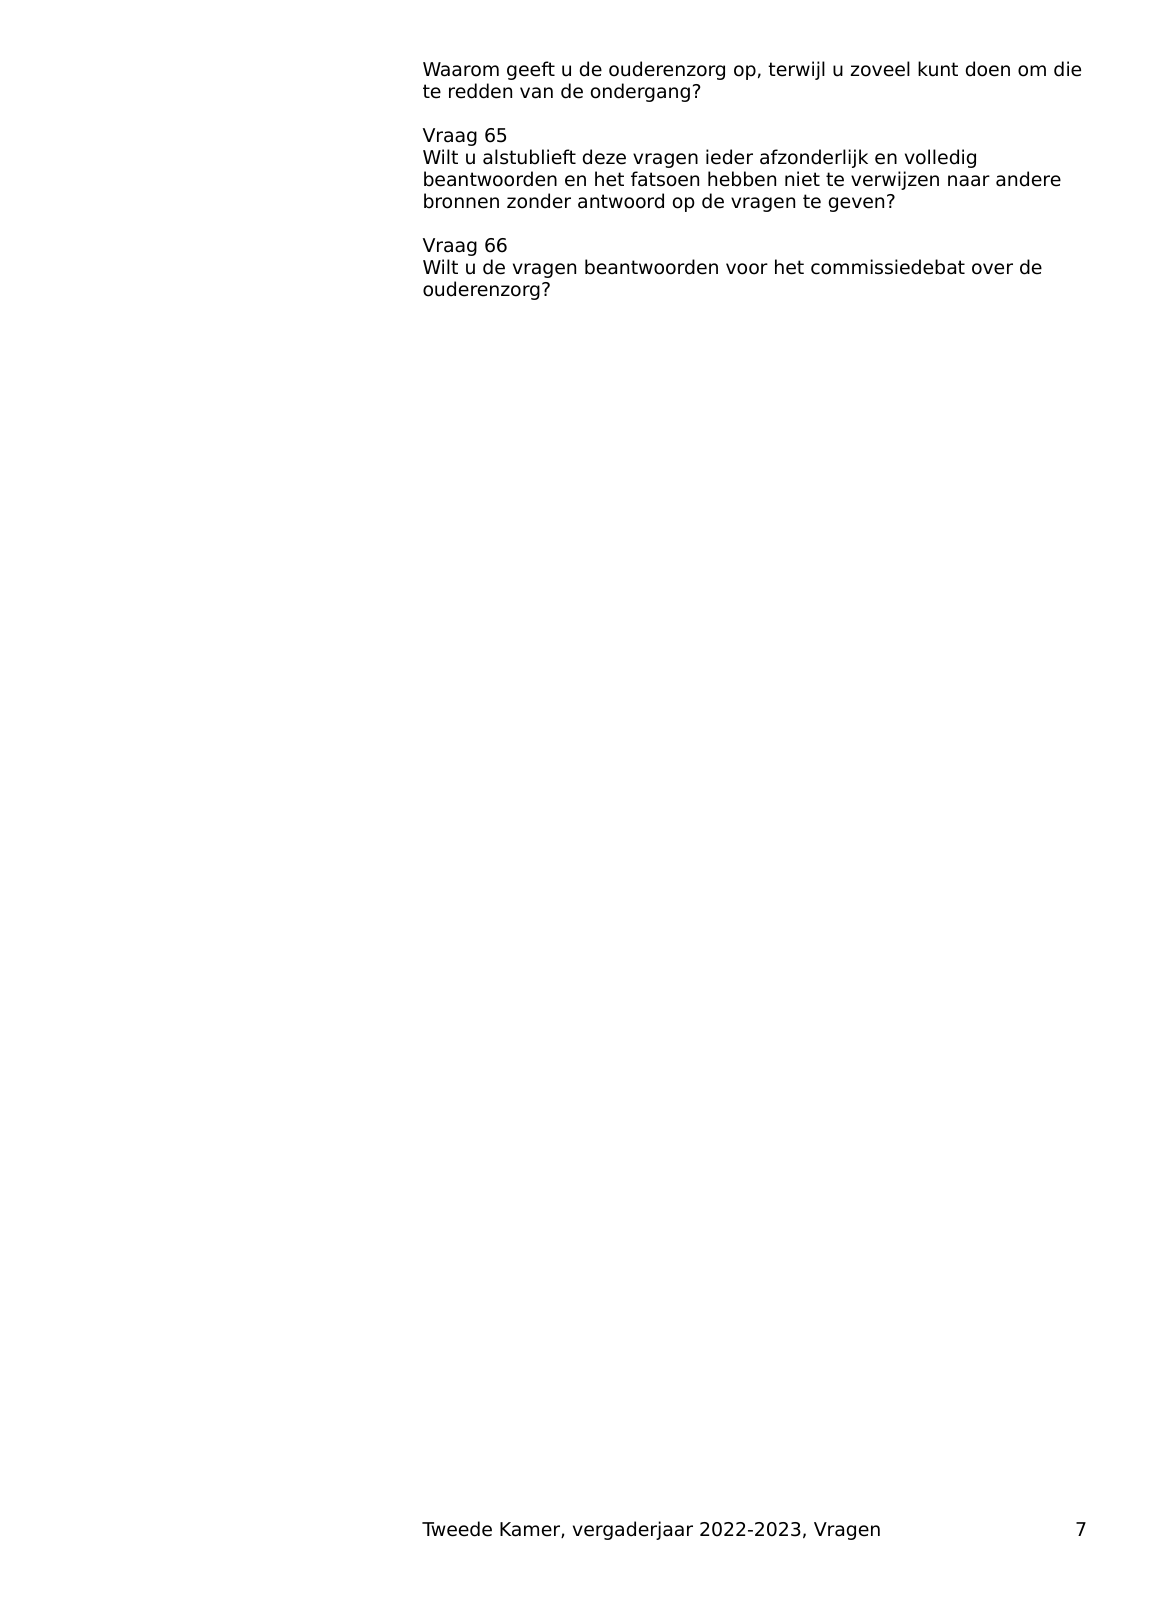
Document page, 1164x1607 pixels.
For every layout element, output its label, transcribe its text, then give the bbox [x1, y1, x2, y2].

text Wilt u alstublieft deze vragen ieder afzonderlijk en volledig beantwoorden en het fatsoen hebben niet te verwijzen naar andere bronnen zonder antwoord op de vragen te geven? [422, 147, 1087, 213]
text Vraag 66 [422, 235, 1087, 257]
text Vraag 65 [422, 125, 1087, 147]
text Waarom geeft u de ouderenzorg op, terwijl u zoveel kunt doen om die te redden van de ondergang? [422, 59, 1087, 103]
text Wilt u de vragen beantwoorden voor het commissiedebat over de ouderenzorg? [422, 257, 1087, 301]
